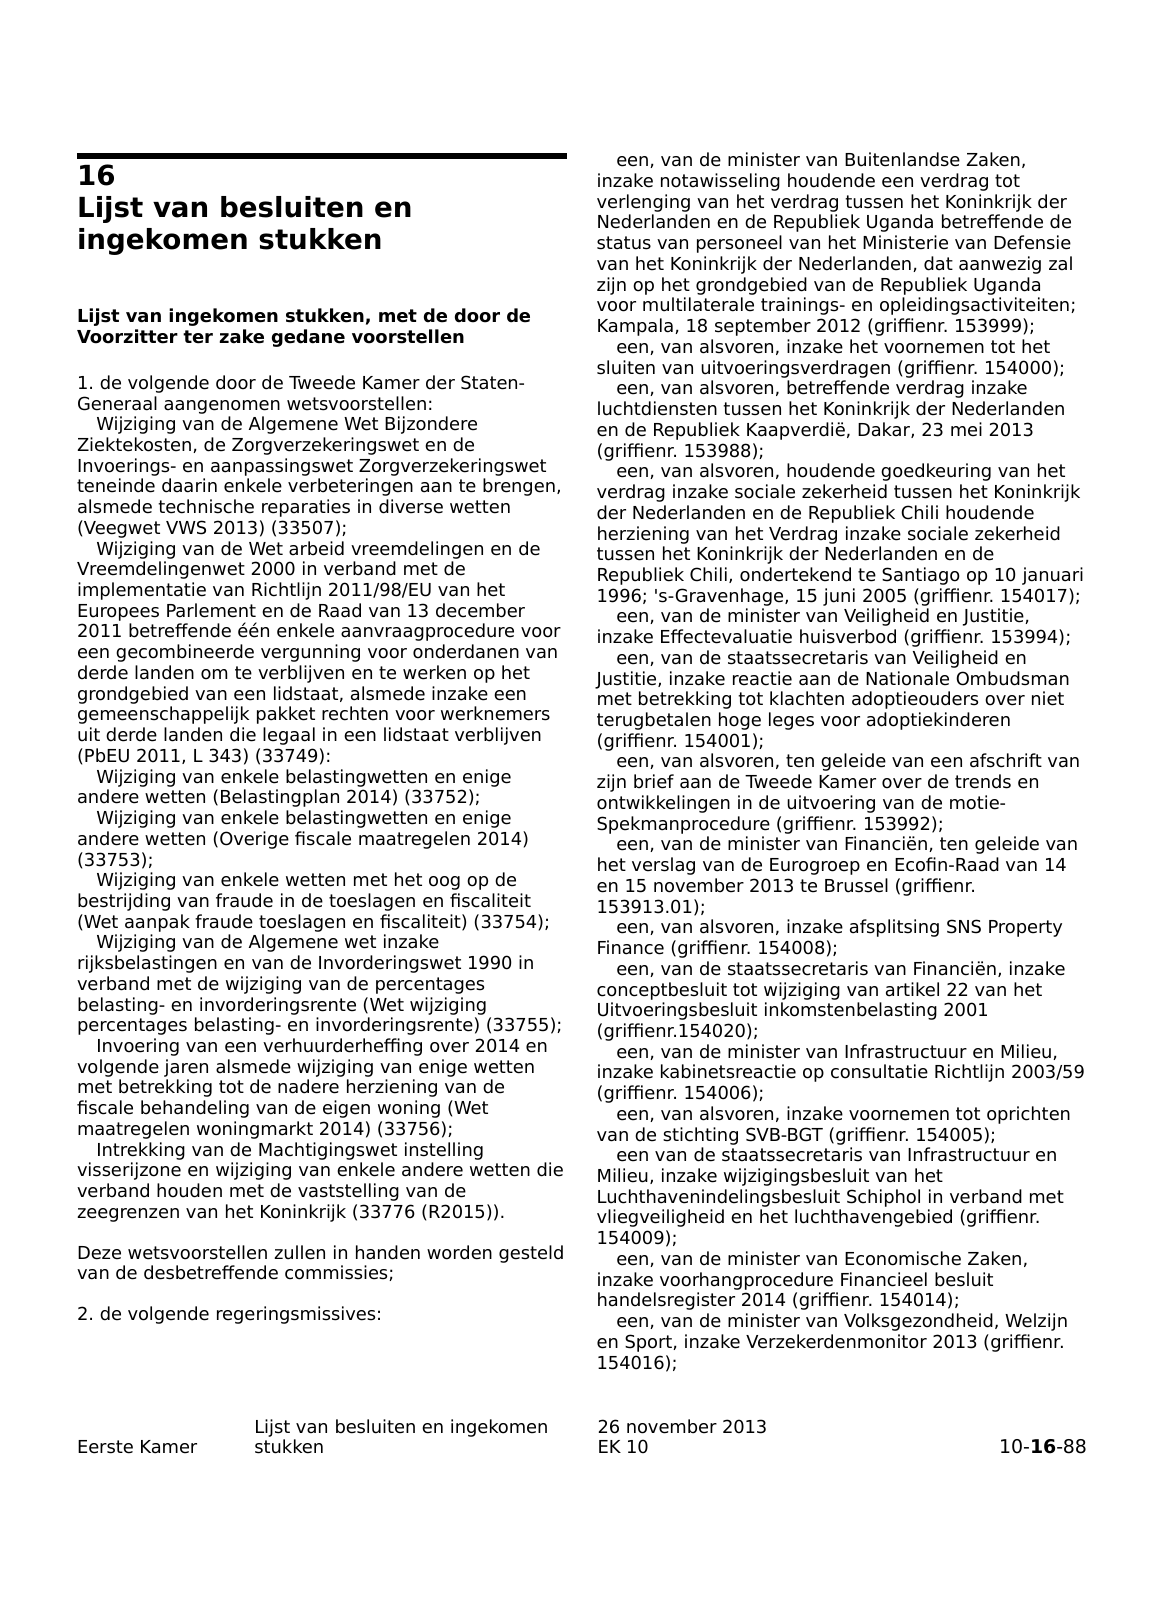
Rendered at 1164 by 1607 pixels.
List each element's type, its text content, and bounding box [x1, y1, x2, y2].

text 1. de volgende door de Tweede Kamer der Staten-Generaal aangenomen wetsvoorstellen: [77, 373, 567, 414]
text een, van alsvoren, inzake het voornemen tot het sluiten van uitvoeringsverdragen (griffienr. 154000); [596, 337, 1087, 378]
text 2. de volgende regeringsmissives: [77, 1304, 567, 1325]
subtitle Lijst van ingekomen stukken, met de door de Voorzitter ter zake gedane voorstellen [77, 306, 567, 348]
text een van de staatssecretaris van Infrastructuur en Milieu, inzake wijzigingsbesluit van het Luchthavenindelingsbesluit Schiphol in verband met vliegveiligheid en het luchthavengebied (griffienr. 154009); [596, 1145, 1087, 1249]
text een, van alsvoren, inzake voornemen tot oprichten van de stichting SVB-BGT (griffienr. 154005); [596, 1104, 1087, 1145]
text een, van de staatssecretaris van Veiligheid en Justitie, inzake reactie aan de Nationale Ombudsman met betrekking tot klachten adoptieouders over niet terugbetalen hoge leges voor adoptiekinderen (griffienr. 154001); [596, 648, 1087, 751]
text een, van alsvoren, inzake afsplitsing SNS Property Finance (griffienr. 154008); [596, 917, 1087, 959]
text Invoering van een verhuurderheffing over 2014 en volgende jaren alsmede wijziging van enige wetten met betrekking tot de nadere herziening van de fiscale behandeling van de eigen woning (Wet maatregelen woningmarkt 2014) (33756); [77, 1036, 567, 1139]
text een, van de minister van Infrastructuur en Milieu, inzake kabinetsreactie op consultatie Richtlijn 2003/59 (griffienr. 154006); [596, 1042, 1087, 1104]
title 16 Lijst van besluiten en ingekomen stukken [77, 159, 567, 256]
text Wijziging van enkele belastingwetten en enige andere wetten (Overige fiscale maatregelen 2014) (33753); [77, 808, 567, 870]
text Intrekking van de Machtigingswet instelling visserijzone en wijziging van enkele andere wetten die verband houden met de vaststelling van de zeegrenzen van het Koninkrijk (33776 (R2015)). [77, 1139, 567, 1222]
text Wijziging van de Algemene wet inzake rijksbelastingen en van de Invorderingswet 1990 in verband met de wijziging van de percentages belasting- en invorderingsrente (Wet wijziging percentages belasting- en invorderingsrente) (33755); [77, 932, 567, 1036]
text een, van alsvoren, houdende goedkeuring van het verdrag inzake sociale zekerheid tussen het Koninkrijk der Nederlanden en de Republiek Chili houdende herziening van het Verdrag inzake sociale zekerheid tussen het Koninkrijk der Nederlanden en de Republiek Chili, ondertekend te Santiago op 10 januari 1996; 's-Gravenhage, 15 juni 2005 (griffienr. 154017); [596, 461, 1087, 606]
text een, van de minister van Financiën, ten geleide van het verslag van de Eurogroep en Ecofin-Raad van 14 en 15 november 2013 te Brussel (griffienr. 153913.01); [596, 834, 1087, 917]
text Wijziging van enkele wetten met het oog op de bestrijding van fraude in de toeslagen en fiscaliteit (Wet aanpak fraude toeslagen en fiscaliteit) (33754); [77, 870, 567, 932]
text Wijziging van enkele belastingwetten en enige andere wetten (Belastingplan 2014) (33752); [77, 766, 567, 808]
text een, van de minister van Veiligheid en Justitie, inzake Effectevaluatie huisverbod (griffienr. 153994); [596, 606, 1087, 648]
text een, van de minister van Economische Zaken, inzake voorhangprocedure Financieel besluit handelsregister 2014 (griffienr. 154014); [596, 1249, 1087, 1311]
text Wijziging van de Wet arbeid vreemdelingen en de Vreemdelingenwet 2000 in verband met de implementatie van Richtlijn 2011/98/EU van het Europees Parlement en de Raad van 13 december 2011 betreffende één enkele aanvraagprocedure voor een gecombineerde vergunning voor onderdanen van derde landen om te verblijven en te werken op het grondgebied van een lidstaat, alsmede inzake een gemeenschappelijk pakket rechten voor werknemers uit derde landen die legaal in een lidstaat verblijven (PbEU 2011, L 343) (33749): [77, 538, 567, 766]
text een, van de staatssecretaris van Financiën, inzake conceptbesluit tot wijziging van artikel 22 van het Uitvoeringsbesluit inkomstenbelasting 2001 (griffienr.154020); [596, 959, 1087, 1042]
text een, van de minister van Buitenlandse Zaken, inzake notawisseling houdende een verdrag tot verlenging van het verdrag tussen het Koninkrijk der Nederlanden en de Republiek Uganda betreffende de status van personeel van het Ministerie van Defensie van het Koninkrijk der Nederlanden, dat aanwezig zal zijn op het grondgebied van de Republiek Uganda voor multilaterale trainings- en opleidingsactiviteiten; Kampala, 18 september 2012 (griffienr. 153999); [596, 150, 1087, 337]
text een, van alsvoren, ten geleide van een afschrift van zijn brief aan de Tweede Kamer over de trends en ontwikkelingen in de uitvoering van de motie-Spekmanprocedure (griffienr. 153992); [596, 751, 1087, 834]
text Deze wetsvoorstellen zullen in handen worden gesteld van de desbetreffende commissies; [77, 1242, 567, 1284]
text een, van de minister van Volksgezondheid, Welzijn en Sport, inzake Verzekerdenmonitor 2013 (griffienr. 154016); [596, 1311, 1087, 1373]
text Wijziging van de Algemene Wet Bijzondere Ziektekosten, de Zorgverzekeringswet en de Invoerings- en aanpassingswet Zorgverzekeringswet teneinde daarin enkele verbeteringen aan te brengen, alsmede technische reparaties in diverse wetten (Veegwet VWS 2013) (33507); [77, 414, 567, 538]
text een, van alsvoren, betreffende verdrag inzake luchtdiensten tussen het Koninkrijk der Nederlanden en de Republiek Kaapverdië, Dakar, 23 mei 2013 (griffienr. 153988); [596, 378, 1087, 461]
